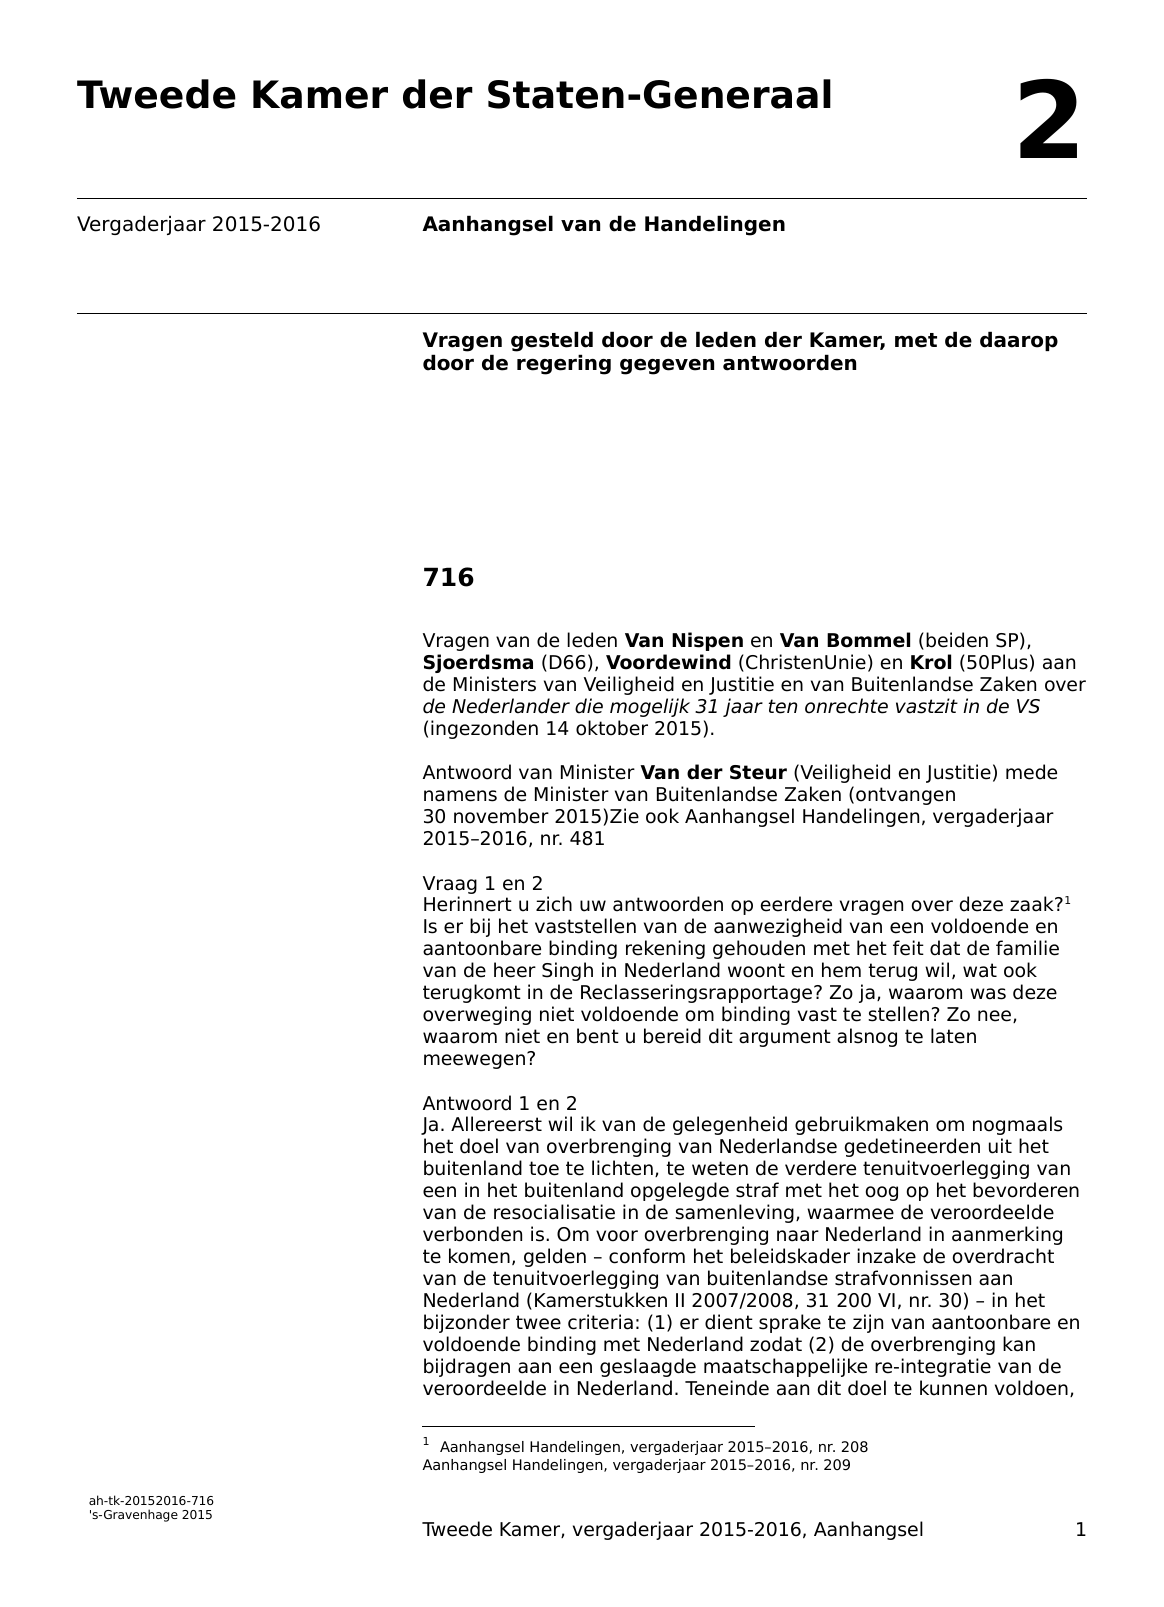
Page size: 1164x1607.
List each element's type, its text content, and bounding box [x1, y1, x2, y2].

text Aanhangsel Handelingen, vergaderjaar 2015–2016, nr. 208 [422, 1435, 1087, 1457]
table_header Tweede Kamer der Staten-Generaal [77, 59, 886, 198]
text Antwoord van Minister Van der Steur (Veiligheid en Justitie) mede namens de Minister van Buitenlandse Zaken (ontvangen 30 november 2015)Zie ook Aanhangsel Handelingen, vergaderjaar 2015–2016, nr. 481 [422, 762, 1087, 850]
text Vragen van de leden Van Nispen en Van Bommel (beiden SP), Sjoerdsma (D66), Voordewind (ChristenUnie) en Krol (50Plus) aan de Ministers van Veiligheid en Justitie en van Buitenlandse Zaken over de Nederlander die mogelijk 31 jaar ten onrechte vastzit in de VS (ingezonden 14 oktober 2015). [422, 630, 1087, 740]
table_header 2 [886, 59, 1087, 198]
table_cell Aanhangsel van de Handelingen [422, 199, 1087, 313]
text ah-tk-20152016-716 [88, 1494, 323, 1508]
text Ja. Allereerst wil ik van de gelegenheid gebruikmaken om nogmaals het doel van overbrenging van Nederlandse gedetineerden uit het buitenland toe te lichten, te weten de verdere tenuitvoerlegging van een in het buitenland opgelegde straf met het oog op het bevorderen van de resocialisatie in de samenleving, waarmee de veroordeelde verbonden is. Om voor overbrenging naar Nederland in aanmerking te komen, gelden – conform het beleidskader inzake de overdracht van de tenuitvoerlegging van buitenlandse strafvonnissen aan Nederland (Kamerstukken II 2007/2008, 31 200 VI, nr. 30) – in het bijzonder twee criteria: (1) er dient sprake te zijn van aantoonbare en voldoende binding met Nederland zodat (2) de overbrenging kan bijdragen aan een geslaagde maatschappelijke re-integratie van de veroordeelde in Nederland. Teneinde aan dit doel te kunnen voldoen, [422, 1114, 1087, 1400]
text Herinnert u zich uw antwoorden op eerdere vragen over deze zaak? [422, 894, 1087, 916]
text Aanhangsel Handelingen, vergaderjaar 2015–2016, nr. 209 [422, 1457, 1087, 1474]
text 716 [422, 563, 1087, 592]
text Antwoord 1 en 2 [422, 1092, 1087, 1114]
text Is er bij het vaststellen van de aanwezigheid van een voldoende en aantoonbare binding rekening gehouden met het feit dat de familie van de heer Singh in Nederland woont en hem terug wil, wat ook terugkomt in de Reclasseringsrapportage? Zo ja, waarom was deze overweging niet voldoende om binding vast te stellen? Zo nee, waarom niet en bent u bereid dit argument alsnog te laten meewegen? [422, 916, 1087, 1070]
table_cell Vergaderjaar 2015-2016 [77, 199, 422, 313]
text Vraag 1 en 2 [422, 872, 1087, 894]
table_cell Vragen gesteld door de leden der Kamer, met de daarop door de regering gegeven antwoorden [422, 314, 1087, 375]
table_cell [77, 314, 422, 375]
text 's-Gravenhage 2015 [88, 1508, 323, 1522]
